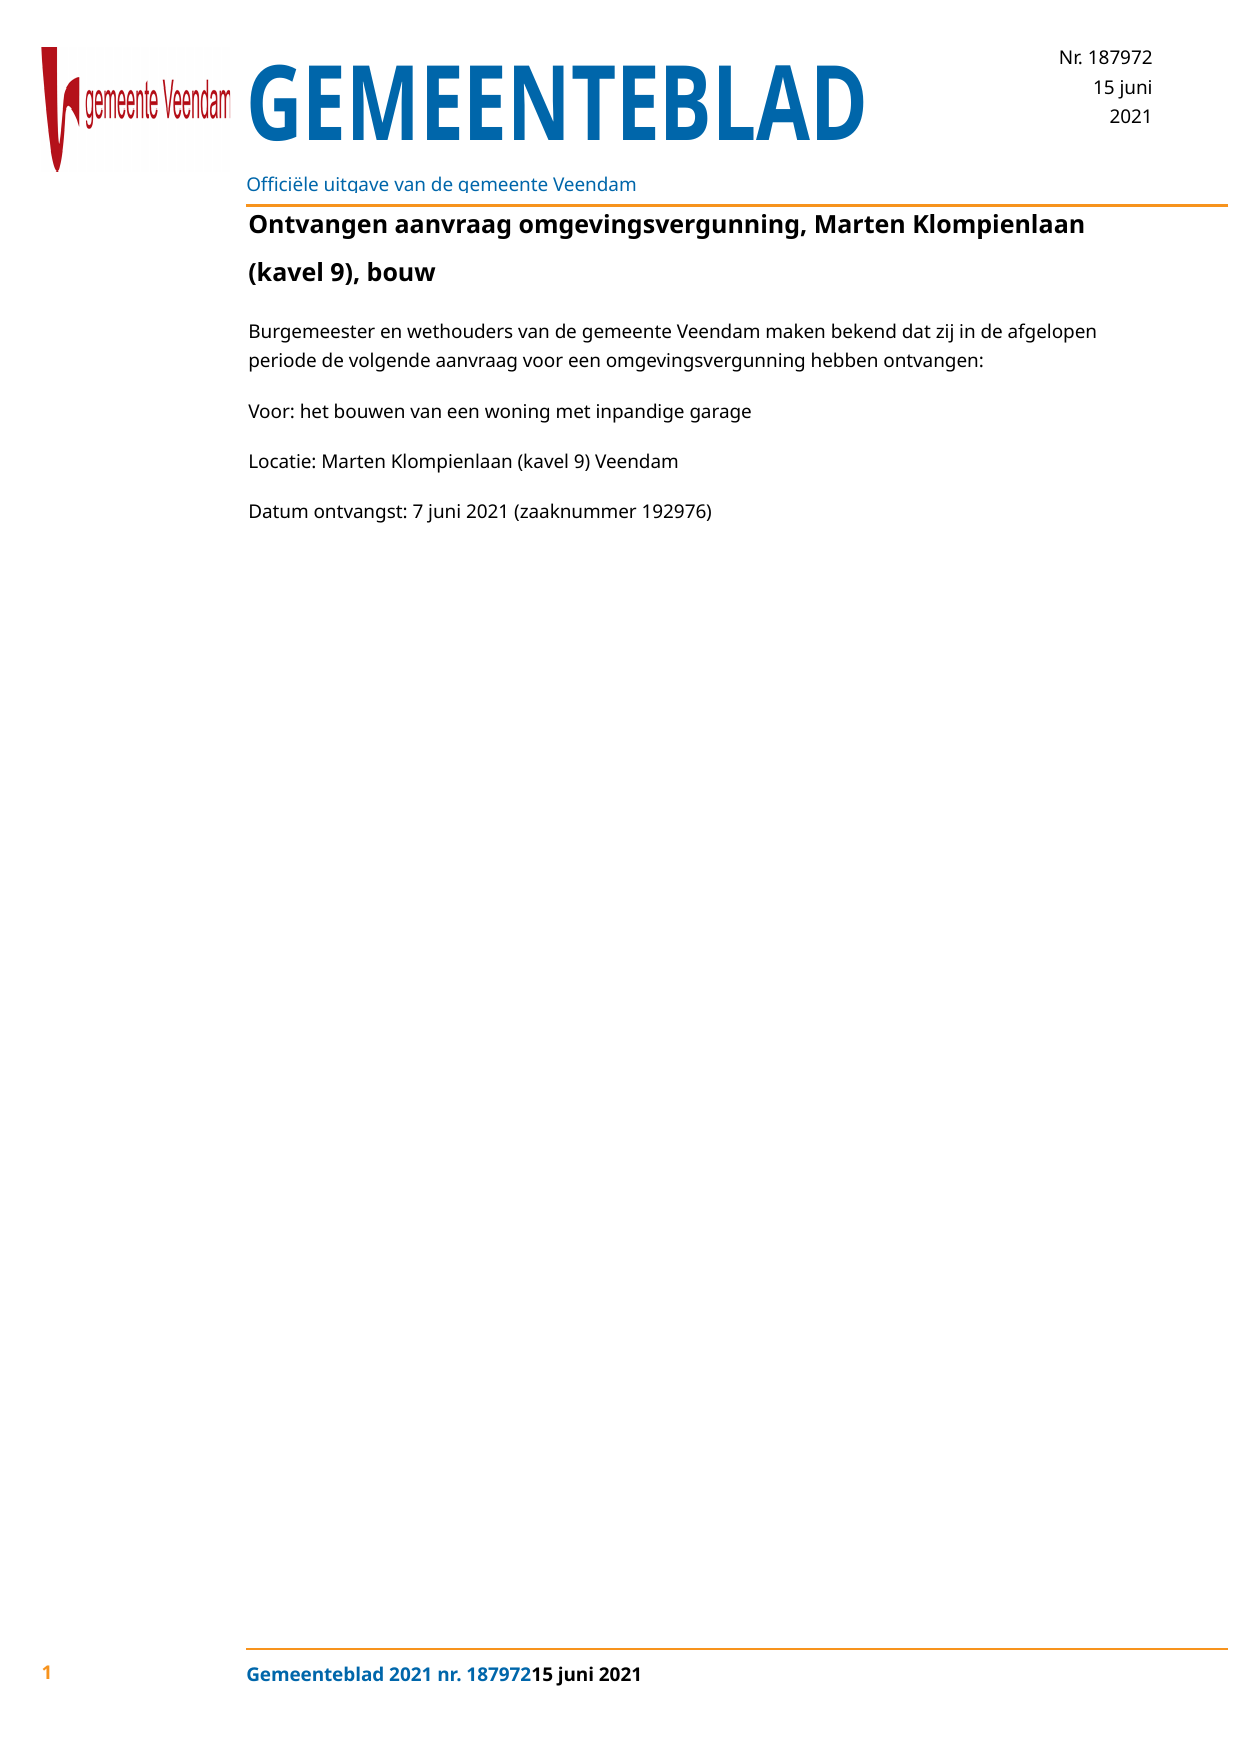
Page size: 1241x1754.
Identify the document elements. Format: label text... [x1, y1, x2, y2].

text Voor: het bouwen van een woning met inpandige garage [248, 398, 1152, 424]
text Ontvangen aanvraag omgevingsvergunning, Marten Klompienlaan (kavel 9), bouw [248, 207, 1152, 288]
text Locatie: Marten Klompienlaan (kavel 9) Veendam [248, 448, 1152, 474]
picture [41, 47, 231, 172]
text Datum ontvangst: 7 juni 2021 (zaaknummer 192976) [248, 499, 1152, 524]
text Burgemeester en wethouders van de gemeente Veendam maken bekend dat zij in de afgelopen periode de volgende aanvraag voor een omgevingsvergunning hebben ontvangen: [248, 318, 1152, 373]
